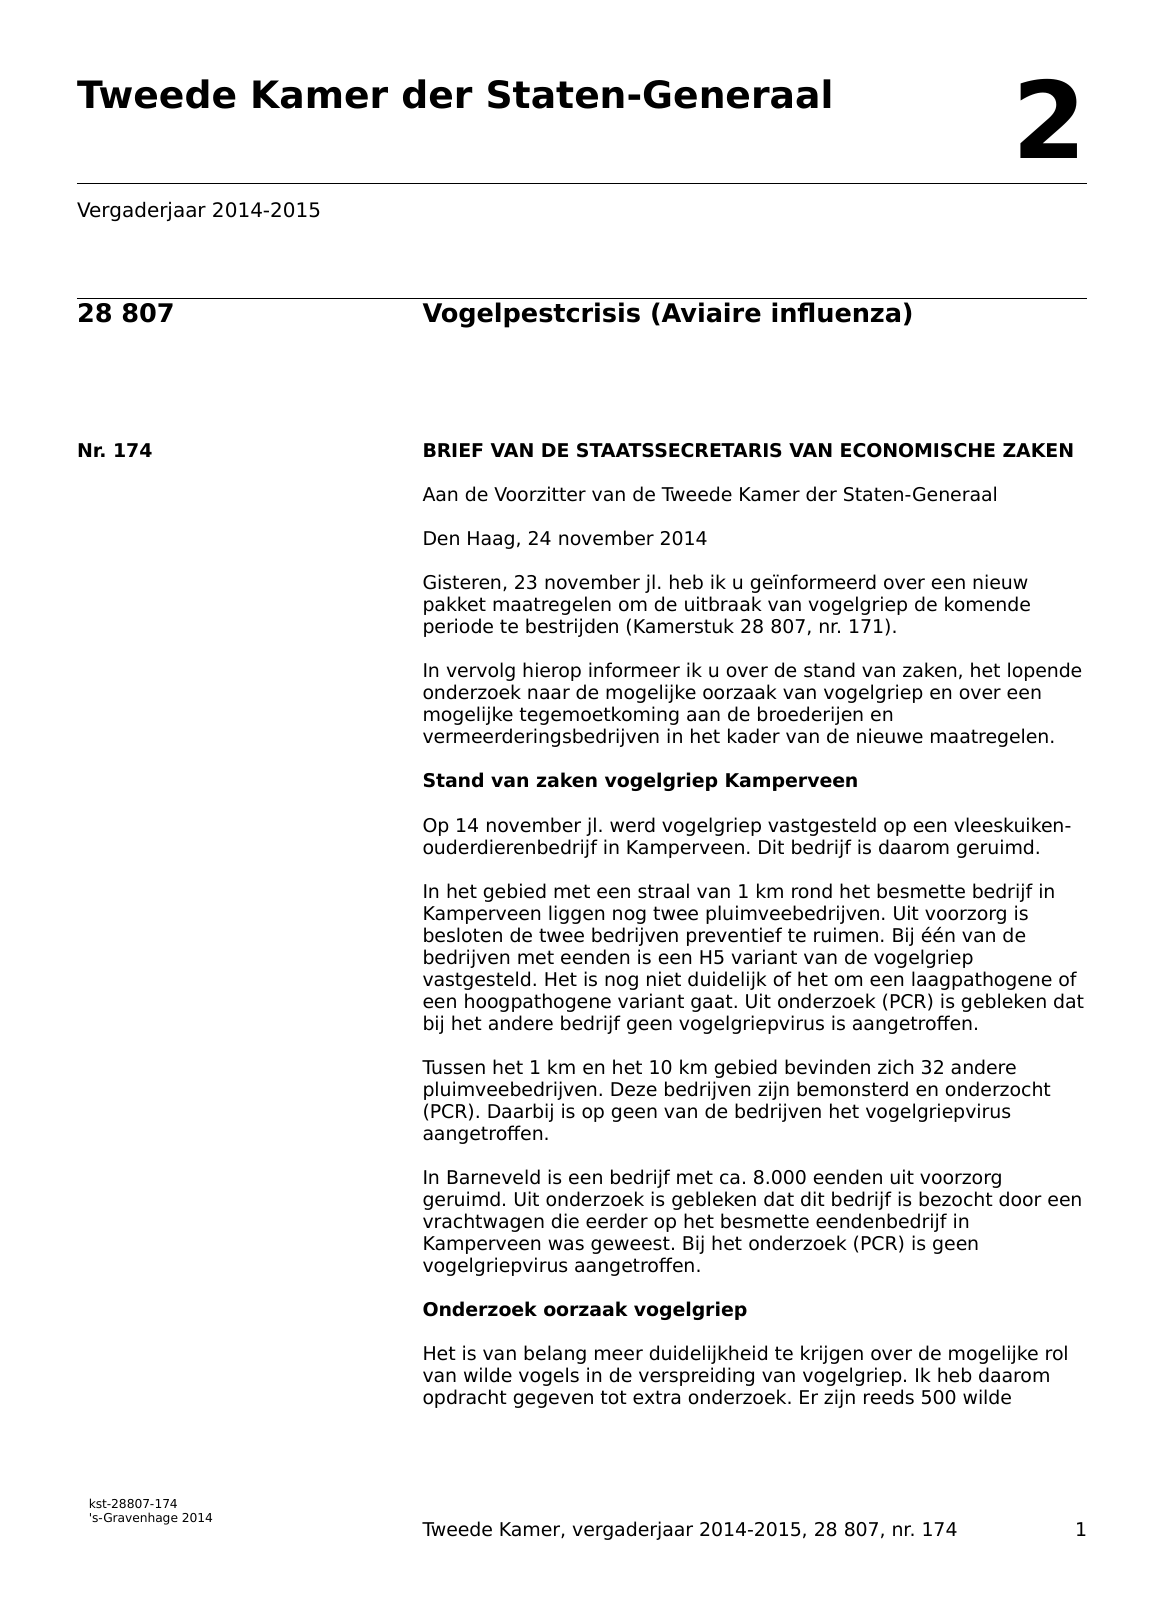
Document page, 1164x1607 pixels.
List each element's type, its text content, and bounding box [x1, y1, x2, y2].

table_cell Vergaderjaar 2014-2015 [77, 184, 1087, 298]
text Gisteren, 23 november jl. heb ik u geïnformeerd over een nieuw pakket maatregelen om de uitbraak van vogelgriep de komende periode te bestrijden (Kamerstuk 28 807, nr. 171). [422, 572, 1087, 638]
text 's-Gravenhage 2014 [88, 1511, 323, 1525]
table_header Tweede Kamer der Staten-Generaal [77, 59, 886, 183]
text In vervolg hierop informeer ik u over de stand van zaken, het lopende onderzoek naar de mogelijke oorzaak van vogelgriep en over een mogelijke tegemoetkoming aan de broederijen en vermeerderingsbedrijven in het kader van de nieuwe maatregelen. [422, 660, 1087, 748]
text Het is van belang meer duidelijkheid te krijgen over de mogelijke rol van wilde vogels in de verspreiding van vogelgriep. Ik heb daarom opdracht gegeven tot extra onderzoek. Er zijn reeds 500 wilde [422, 1343, 1087, 1409]
table_header 2 [886, 59, 1087, 183]
text Op 14 november jl. werd vogelgriep vastgesteld op een vleeskuiken-ouderdierenbedrijf in Kamperveen. Dit bedrijf is daarom geruimd. [422, 814, 1087, 858]
text In Barneveld is een bedrijf met ca. 8.000 eenden uit voorzorg geruimd. Uit onderzoek is gebleken dat dit bedrijf is bezocht door een vrachtwagen die eerder op het besmette eendenbedrijf in Kamperveen was geweest. Bij het onderzoek (PCR) is geen vogelgriepvirus aangetroffen. [422, 1167, 1087, 1277]
text Den Haag, 24 november 2014 [422, 528, 1087, 550]
text Aan de Voorzitter van de Tweede Kamer der Staten-Generaal [422, 484, 1087, 506]
subtitle Onderzoek oorzaak vogelgriep [422, 1299, 1087, 1321]
text Tussen het 1 km en het 10 km gebied bevinden zich 32 andere pluimveebedrijven. Deze bedrijven zijn bemonsterd en onderzocht (PCR). Daarbij is op geen van de bedrijven het vogelgriepvirus aangetroffen. [422, 1057, 1087, 1145]
subtitle Stand van zaken vogelgriep Kamperveen [422, 770, 1087, 792]
subtitle 28 807 Vogelpestcrisis (Aviaire influenza) [77, 299, 1087, 329]
text In het gebied met een straal van 1 km rond het besmette bedrijf in Kamperveen liggen nog twee pluimveebedrijven. Uit voorzorg is besloten de twee bedrijven preventief te ruimen. Bij één van de bedrijven met eenden is een H5 variant van de vogelgriep vastgesteld. Het is nog niet duidelijk of het om een laagpathogene of een hoogpathogene variant gaat. Uit onderzoek (PCR) is gebleken dat bij het andere bedrijf geen vogelgriepvirus is aangetroffen. [422, 881, 1087, 1034]
text kst-28807-174 [88, 1497, 323, 1511]
subtitle Nr. 174 BRIEF VAN DE STAATSSECRETARIS VAN ECONOMISCHE ZAKEN [77, 440, 1087, 462]
